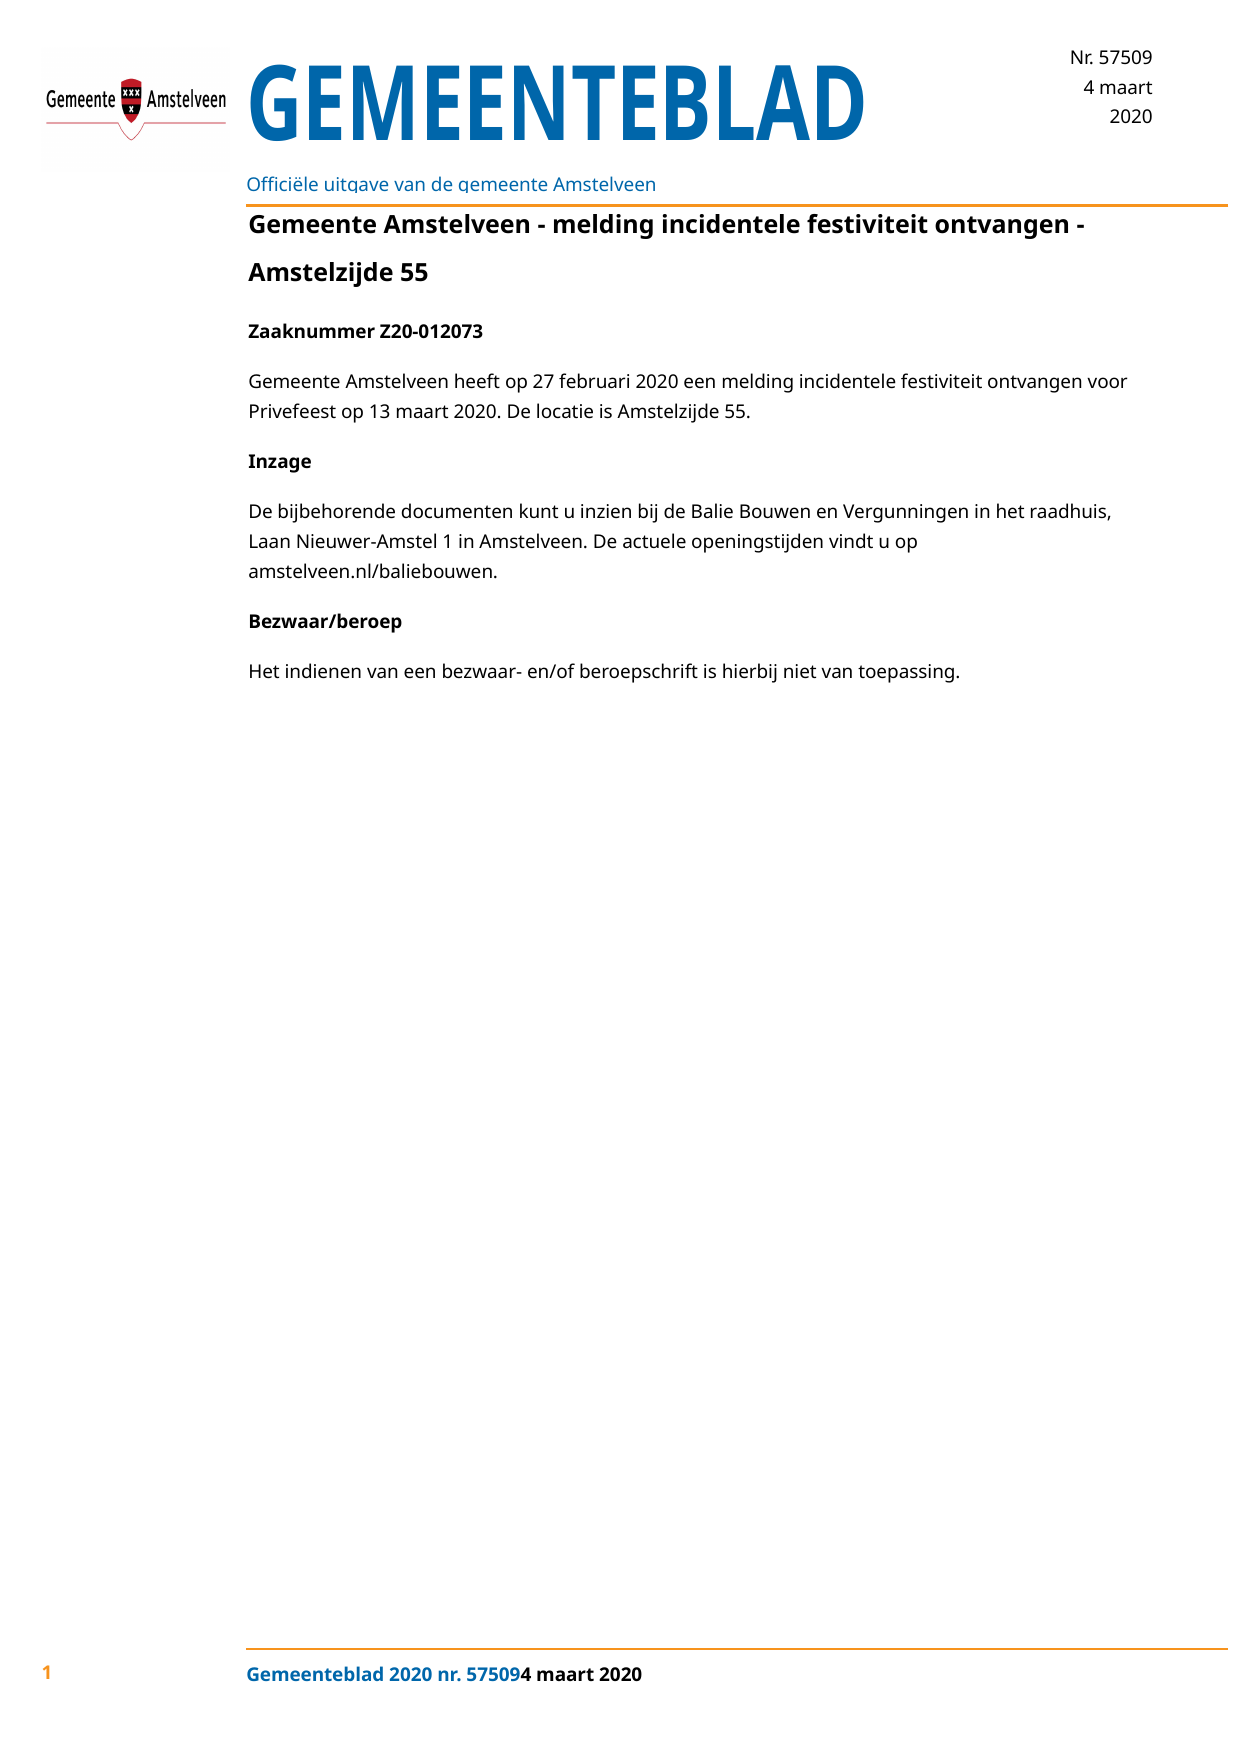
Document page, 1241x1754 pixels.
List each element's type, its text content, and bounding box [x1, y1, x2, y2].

text Gemeente Amstelveen heeft op 27 februari 2020 een melding incidentele festiviteit ontvangen voor Privefeest op 13 maart 2020. De locatie is Amstelzijde 55. [248, 368, 1152, 424]
picture [41, 47, 231, 172]
text Inzage [248, 448, 1152, 474]
text Het indienen van een bezwaar- en/of beroepschrift is hierbij niet van toepassing. [248, 659, 1152, 684]
text De bijbehorende documenten kunt u inzien bij de Balie Bouwen en Vergunningen in het raadhuis, Laan Nieuwer-Amstel 1 in Amstelveen. De actuele openingstijden vindt u op amstelveen.nl/baliebouwen. [248, 499, 1152, 584]
text Bezwaar/beroep [248, 608, 1152, 634]
text Zaaknummer Z20-012073 [248, 318, 1152, 344]
text Gemeente Amstelveen - melding incidentele festiviteit ontvangen - Amstelzijde 55 [248, 207, 1152, 288]
